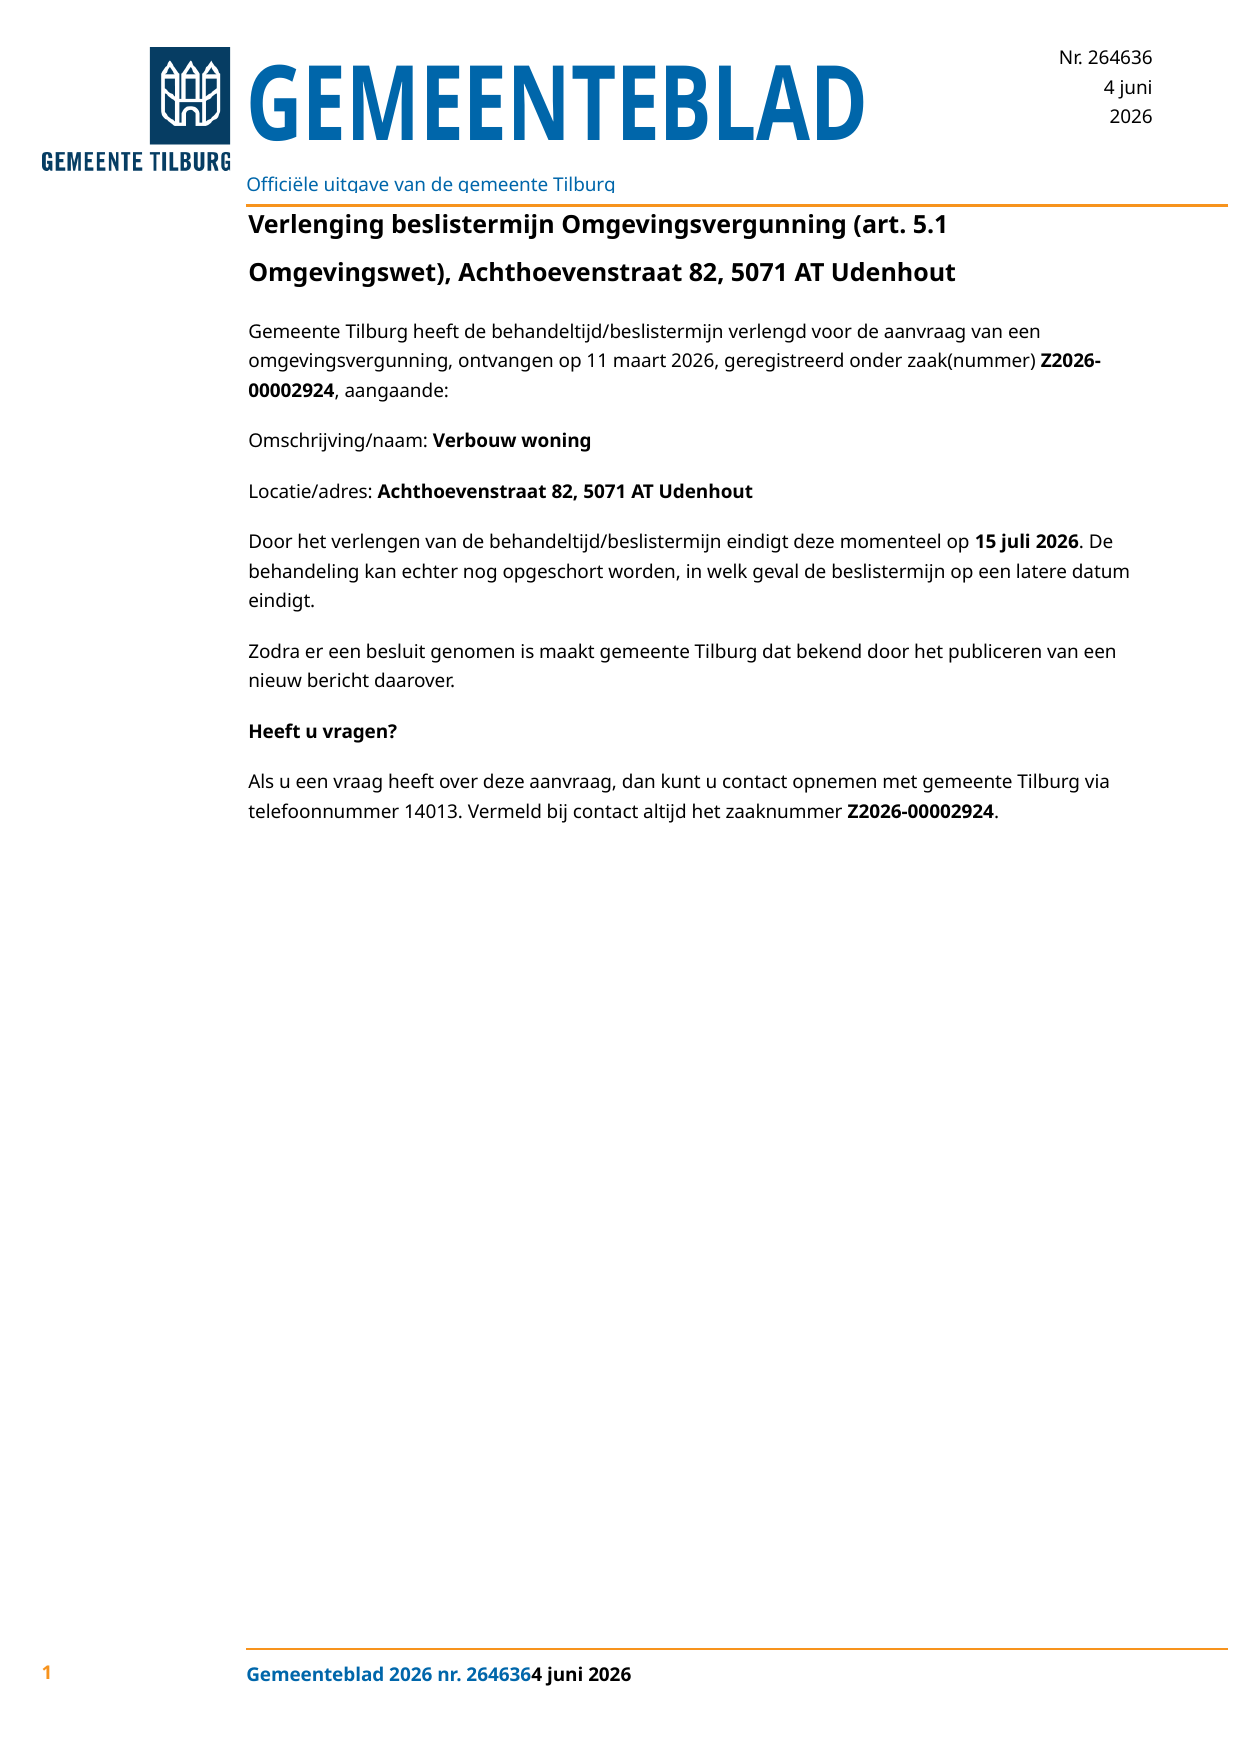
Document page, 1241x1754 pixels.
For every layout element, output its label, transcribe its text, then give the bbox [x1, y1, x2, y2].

text Heeft u vragen? [248, 718, 1152, 744]
text Als u een vraag heeft over deze aanvraag, dan kunt u contact opnemen met gemeente Tilburg via telefoonnummer 14013. Vermeld bij contact altijd het zaaknummer Z2026-00002924. [248, 768, 1152, 824]
text Omschrijving/naam: Verbouw woning [248, 427, 1152, 453]
text Door het verlengen van de behandeltijd/beslistermijn eindigt deze momenteel op 15 juli 2026. De behandeling kan echter nog opgeschort worden, in welk geval de beslistermijn op een latere datum eindigt. [248, 528, 1152, 613]
text Locatie/adres: Achthoevenstraat 82, 5071 AT Udenhout [248, 478, 1152, 504]
text Verlenging beslistermijn Omgevingsvergunning (art. 5.1 Omgevingswet), Achthoevenstraat 82, 5071 AT Udenhout [248, 207, 1152, 288]
picture [41, 47, 231, 172]
text Zodra er een besluit genomen is maakt gemeente Tilburg dat bekend door het publiceren van een nieuw bericht daarover. [248, 638, 1152, 693]
text Gemeente Tilburg heeft de behandeltijd/beslistermijn verlengd voor de aanvraag van een omgevingsvergunning, ontvangen op 11 maart 2026, geregistreerd onder zaak(nummer) Z2026-00002924, aangaande: [248, 318, 1152, 403]
